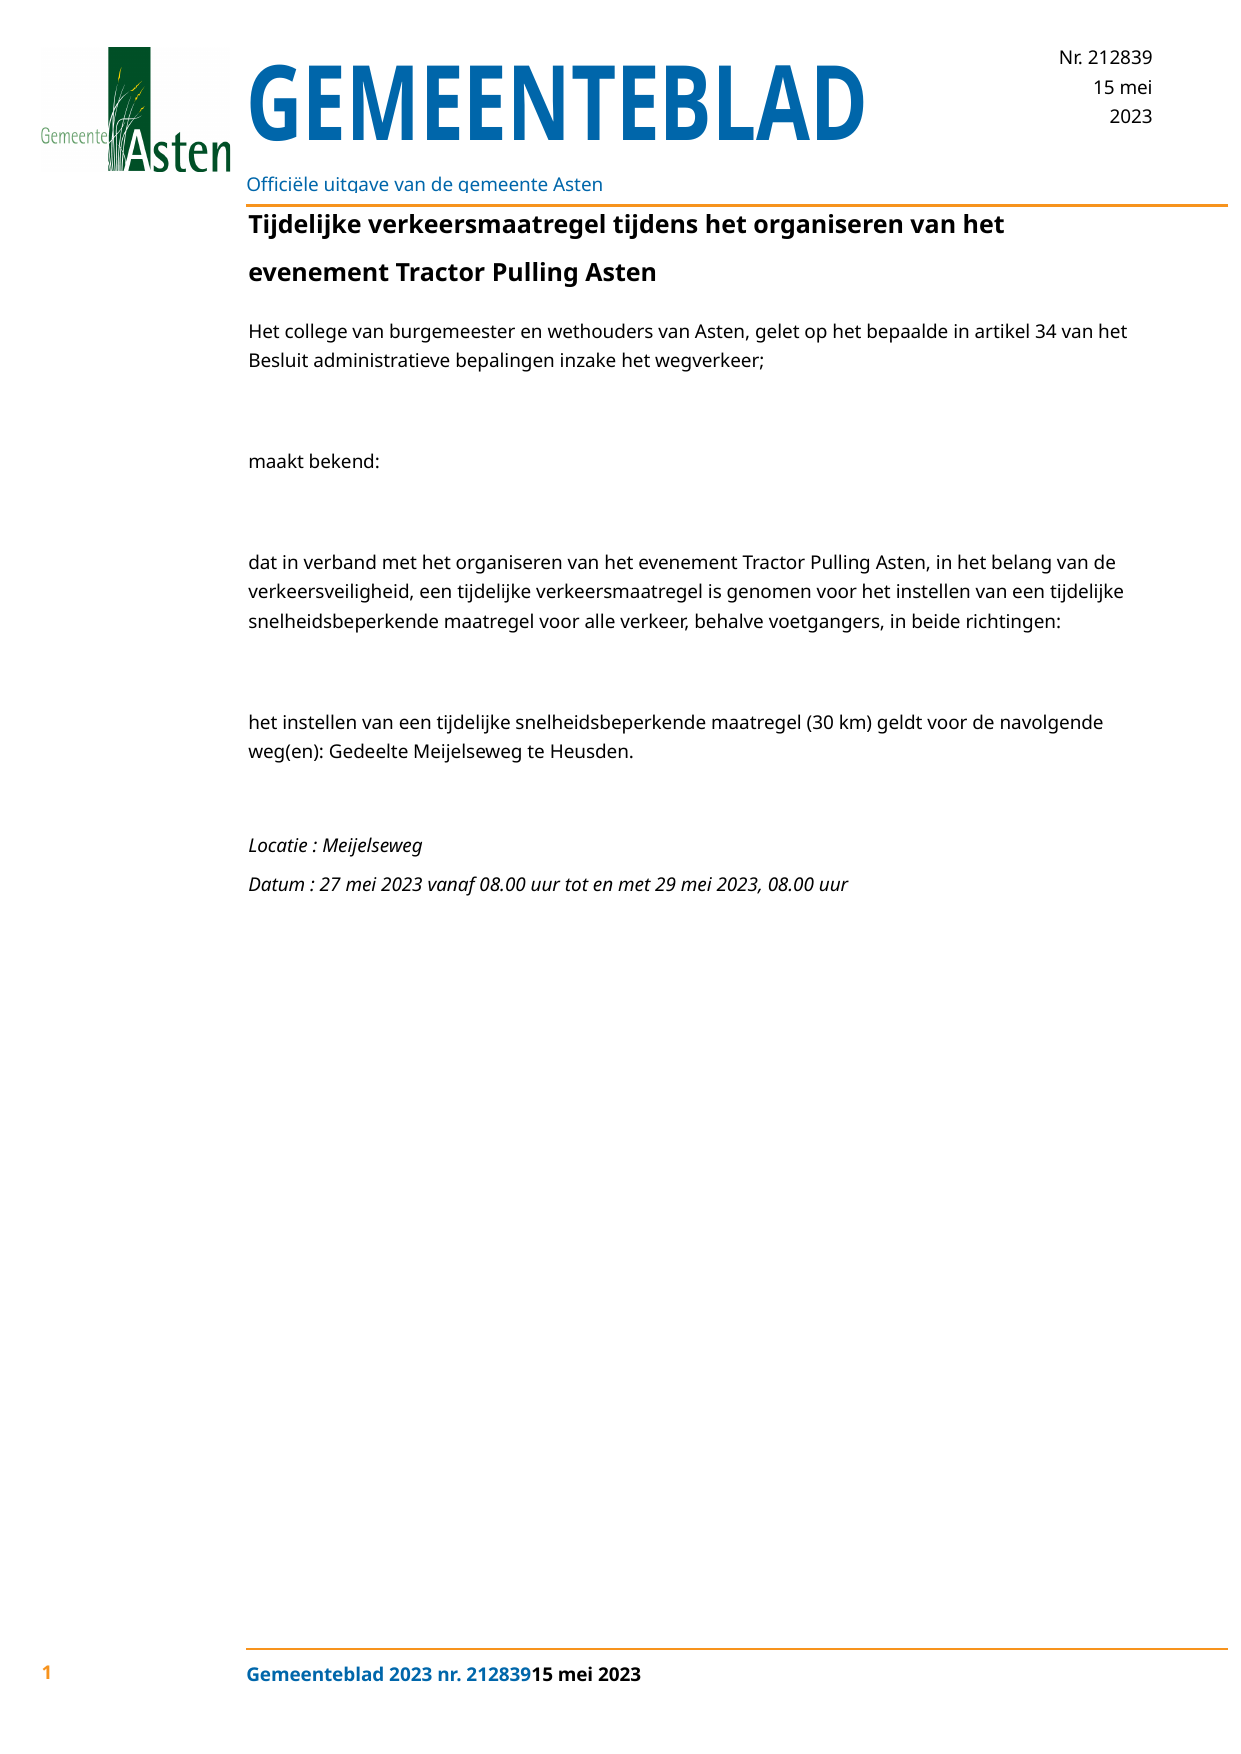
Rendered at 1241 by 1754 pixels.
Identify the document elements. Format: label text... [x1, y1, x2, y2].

text Tijdelijke verkeersmaatregel tijdens het organiseren van het evenement Tractor Pulling Asten [248, 207, 1152, 288]
text Datum : 27 mei 2023 vanaf 08.00 uur tot en met 29 mei 2023, 08.00 uur [248, 872, 1152, 897]
text dat in verband met het organiseren van het evenement Tractor Pulling Asten, in het belang van de verkeersveiligheid, een tijdelijke verkeersmaatregel is genomen voor het instellen van een tijdelijke snelheidsbeperkende maatregel voor alle verkeer, behalve voetgangers, in beide richtingen: [248, 549, 1152, 634]
text Locatie : Meijelseweg [248, 832, 1152, 858]
text maakt bekend: [248, 448, 1152, 474]
picture [41, 47, 231, 172]
text het instellen van een tijdelijke snelheidsbeperkende maatregel (30 km) geldt voor de navolgende weg(en): Gedeelte Meijelseweg te Heusden. [248, 709, 1152, 764]
text Het college van burgemeester en wethouders van Asten, gelet op het bepaalde in artikel 34 van het Besluit administratieve bepalingen inzake het wegverkeer; [248, 318, 1152, 373]
